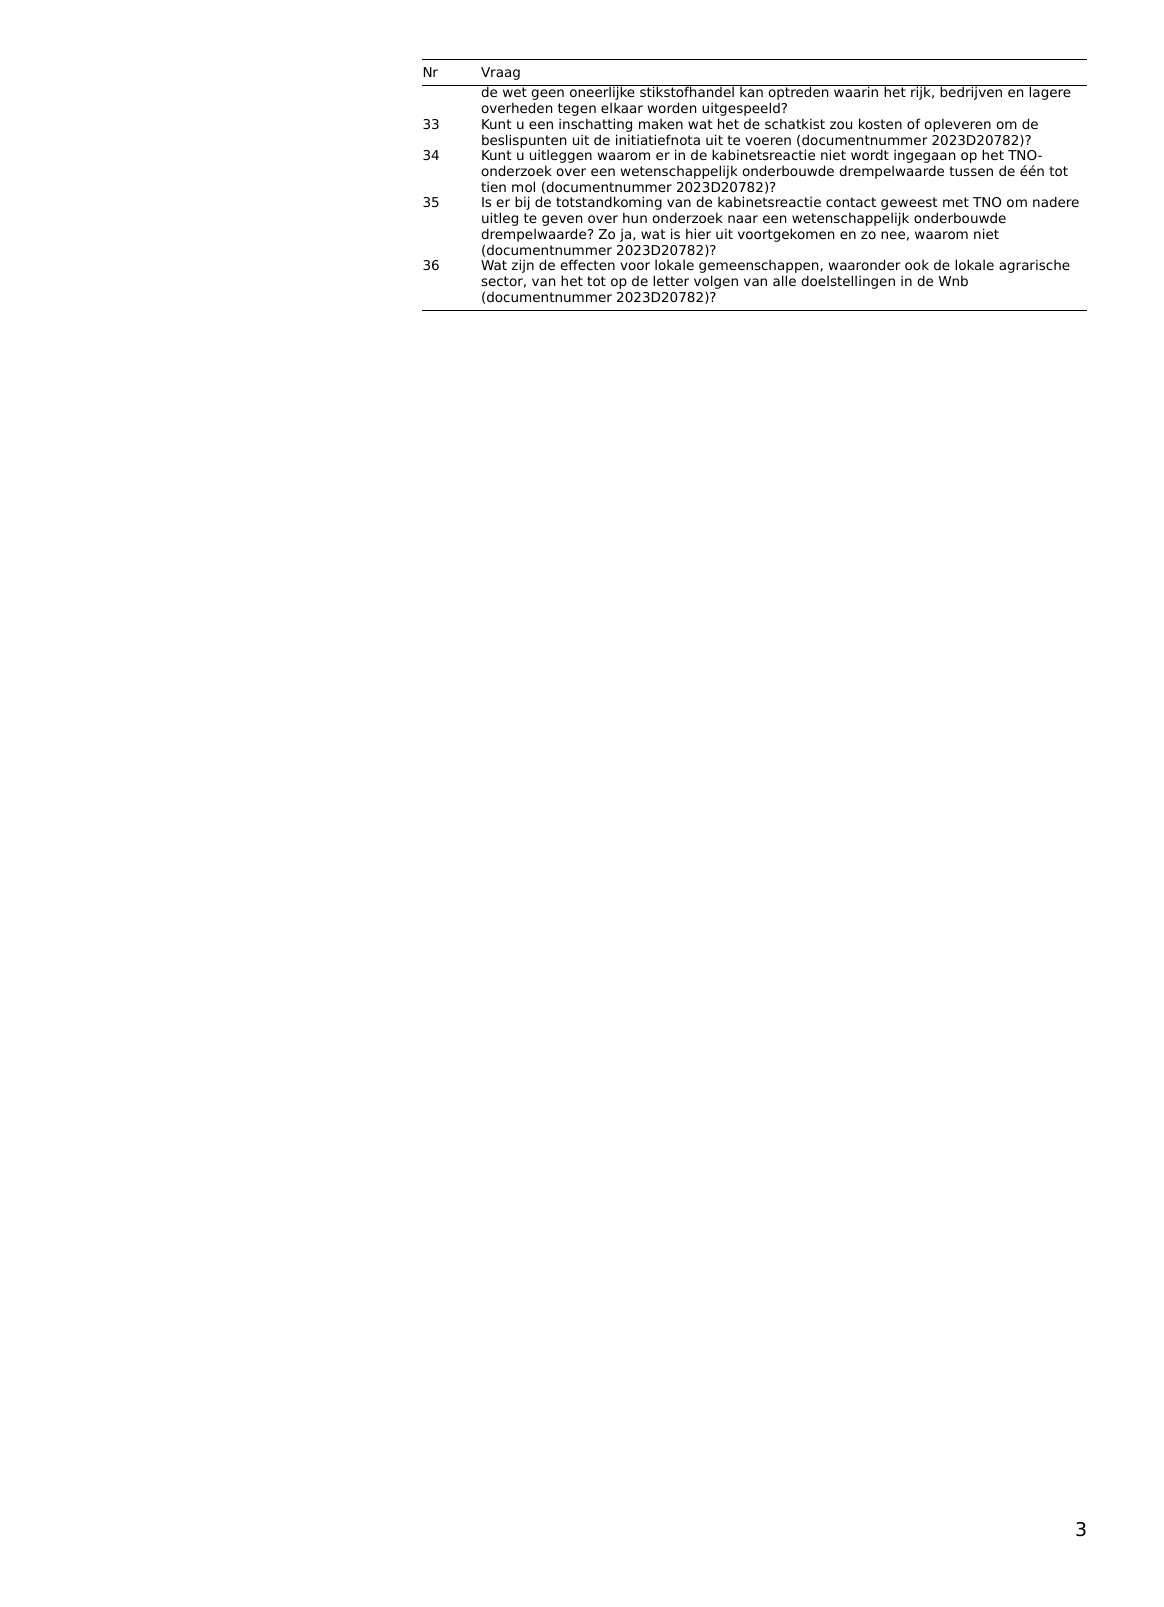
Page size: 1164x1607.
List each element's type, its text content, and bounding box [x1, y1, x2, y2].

table_cell Kunt u een inschatting maken wat het de schatkist zou kosten of opleveren om de beslispunten uit de initiatiefnota uit te voeren (documentnummer 2023D20782)? [475, 117, 1087, 148]
table_cell de wet geen oneerlijke stikstofhandel kan optreden waarin het rijk, bedrijven en lagere overheden tegen elkaar worden uitgespeeld? [475, 86, 1087, 117]
table_header Vraag [475, 60, 1087, 85]
table_cell Wat zijn de effecten voor lokale gemeenschappen, waaronder ook de lokale agrarische sector, van het tot op de letter volgen van alle doelstellingen in de Wnb (documentnummer 2023D20782)? [475, 258, 1087, 310]
table_cell [422, 86, 475, 117]
table_cell 36 [422, 258, 475, 310]
table_cell 34 [422, 148, 475, 195]
table_cell 33 [422, 117, 475, 148]
table_cell Is er bij de totstandkoming van de kabinetsreactie contact geweest met TNO om nadere uitleg te geven over hun onderzoek naar een wetenschappelijk onderbouwde drempelwaarde? Zo ja, wat is hier uit voortgekomen en zo nee, waarom niet (documentnummer 2023D20782)? [475, 195, 1087, 258]
table_cell Kunt u uitleggen waarom er in de kabinetsreactie niet wordt ingegaan op het TNO-onderzoek over een wetenschappelijk onderbouwde drempelwaarde tussen de één tot tien mol (documentnummer 2023D20782)? [475, 148, 1087, 195]
table_header Nr [422, 60, 475, 85]
table_cell 35 [422, 195, 475, 258]
